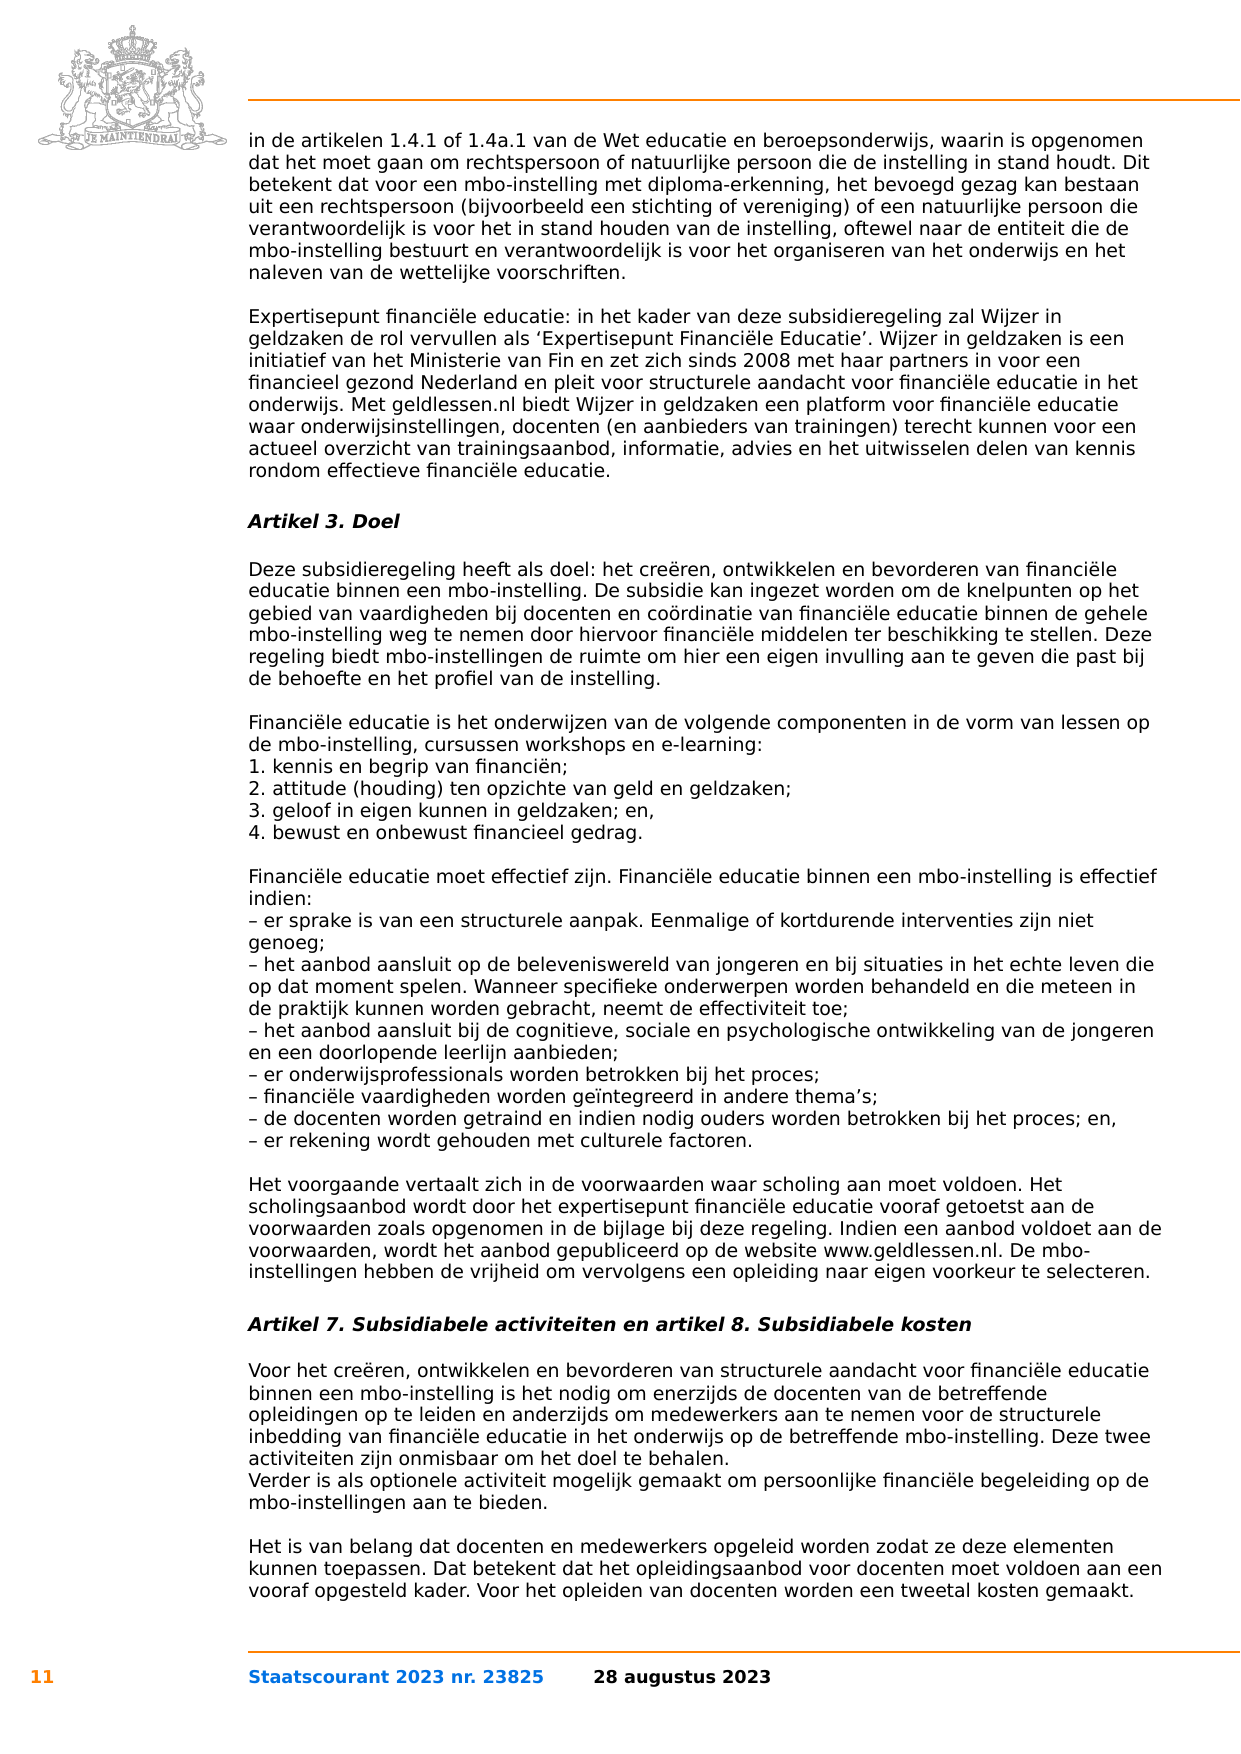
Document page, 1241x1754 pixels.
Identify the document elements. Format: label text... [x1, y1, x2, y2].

text Expertisepunt financiële educatie: in het kader van deze subsidieregeling zal Wijzer in geldzaken de rol vervullen als ‘Expertisepunt Financiële Educatie’. Wijzer in geldzaken is een initiatief van het Ministerie van Fin en zet zich sinds 2008 met haar partners in voor een financieel gezond Nederland en pleit voor structurele aandacht voor financiële educatie in het onderwijs. Met geldlessen.nl biedt Wijzer in geldzaken een platform voor financiële educatie waar onderwijsinstellingen, docenten (en aanbieders van trainingen) terecht kunnen voor een actueel overzicht van trainingsaanbod, informatie, advies en het uitwisselen delen van kennis rondom effectieve financiële educatie. [248, 306, 1163, 481]
text 1. kennis en begrip van financiën; [248, 756, 1163, 778]
text – er rekening wordt gehouden met culturele factoren. [248, 1130, 1163, 1152]
text 4. bewust en onbewust financieel gedrag. [248, 822, 1163, 844]
subtitle Artikel 7. Subsidiabele activiteiten en artikel 8. Subsidiabele kosten [248, 1313, 1163, 1335]
text Voor het creëren, ontwikkelen en bevorderen van structurele aandacht voor financiële educatie binnen een mbo-instelling is het nodig om enerzijds de docenten van de betreffende opleidingen op te leiden en anderzijds om medewerkers aan te nemen voor de structurele inbedding van financiële educatie in het onderwijs op de betreffende mbo-instelling. Deze twee activiteiten zijn onmisbaar om het doel te behalen. [248, 1360, 1163, 1470]
text – er onderwijsprofessionals worden betrokken bij het proces; [248, 1064, 1163, 1086]
text 3. geloof in eigen kunnen in geldzaken; en, [248, 800, 1163, 822]
text in de artikelen 1.4.1 of 1.4a.1 van de Wet educatie en beroepsonderwijs, waarin is opgenomen dat het moet gaan om rechtspersoon of natuurlijke persoon die de instelling in stand houdt. Dit betekent dat voor een mbo-instelling met diploma-erkenning, het bevoegd gezag kan bestaan uit een rechtspersoon (bijvoorbeeld een stichting of vereniging) of een natuurlijke persoon die verantwoordelijk is voor het in stand houden van de instelling, oftewel naar de entiteit die de mbo-instelling bestuurt en verantwoordelijk is voor het organiseren van het onderwijs en het naleven van de wettelijke voorschriften. [248, 130, 1163, 284]
text Verder is als optionele activiteit mogelijk gemaakt om persoonlijke financiële begeleiding op de mbo-instellingen aan te bieden. [248, 1470, 1163, 1514]
text 2. attitude (houding) ten opzichte van geld en geldzaken; [248, 778, 1163, 800]
text – er sprake is van een structurele aanpak. Eenmalige of kortdurende interventies zijn niet genoeg; [248, 910, 1163, 954]
text – de docenten worden getraind en indien nodig ouders worden betrokken bij het proces; en, [248, 1108, 1163, 1130]
text Financiële educatie is het onderwijzen van de volgende componenten in de vorm van lessen op de mbo-instelling, cursussen workshops en e-learning: [248, 712, 1163, 756]
text Het is van belang dat docenten en medewerkers opgeleid worden zodat ze deze elementen kunnen toepassen. Dat betekent dat het opleidingsaanbod voor docenten moet voldoen aan een vooraf opgesteld kader. Voor het opleiden van docenten worden een tweetal kosten gemaakt. [248, 1536, 1163, 1602]
text Deze subsidieregeling heeft als doel: het creëren, ontwikkelen en bevorderen van financiële educatie binnen een mbo-instelling. De subsidie kan ingezet worden om de knelpunten op het gebied van vaardigheden bij docenten en coördinatie van financiële educatie binnen de gehele mbo-instelling weg te nemen door hiervoor financiële middelen ter beschikking te stellen. Deze regeling biedt mbo-instellingen de ruimte om hier een eigen invulling aan te geven die past bij de behoefte en het profiel van de instelling. [248, 558, 1163, 690]
text Financiële educatie moet effectief zijn. Financiële educatie binnen een mbo-instelling is effectief indien: [248, 866, 1163, 910]
picture [38, 25, 227, 150]
text – het aanbod aansluit op de beleveniswereld van jongeren en bij situaties in het echte leven die op dat moment spelen. Wanneer specifieke onderwerpen worden behandeld en die meteen in de praktijk kunnen worden gebracht, neemt de effectiviteit toe; [248, 954, 1163, 1020]
text – het aanbod aansluit bij de cognitieve, sociale en psychologische ontwikkeling van de jongeren en een doorlopende leerlijn aanbieden; [248, 1020, 1163, 1064]
text Het voorgaande vertaalt zich in de voorwaarden waar scholing aan moet voldoen. Het scholingsaanbod wordt door het expertisepunt financiële educatie vooraf getoetst aan de voorwaarden zoals opgenomen in de bijlage bij deze regeling. Indien een aanbod voldoet aan de voorwaarden, wordt het aanbod gepubliceerd op de website www.geldlessen.nl. De mbo-instellingen hebben de vrijheid om vervolgens een opleiding naar eigen voorkeur te selecteren. [248, 1173, 1163, 1283]
subtitle Artikel 3. Doel [248, 511, 1163, 533]
text – financiële vaardigheden worden geïntegreerd in andere thema’s; [248, 1086, 1163, 1108]
